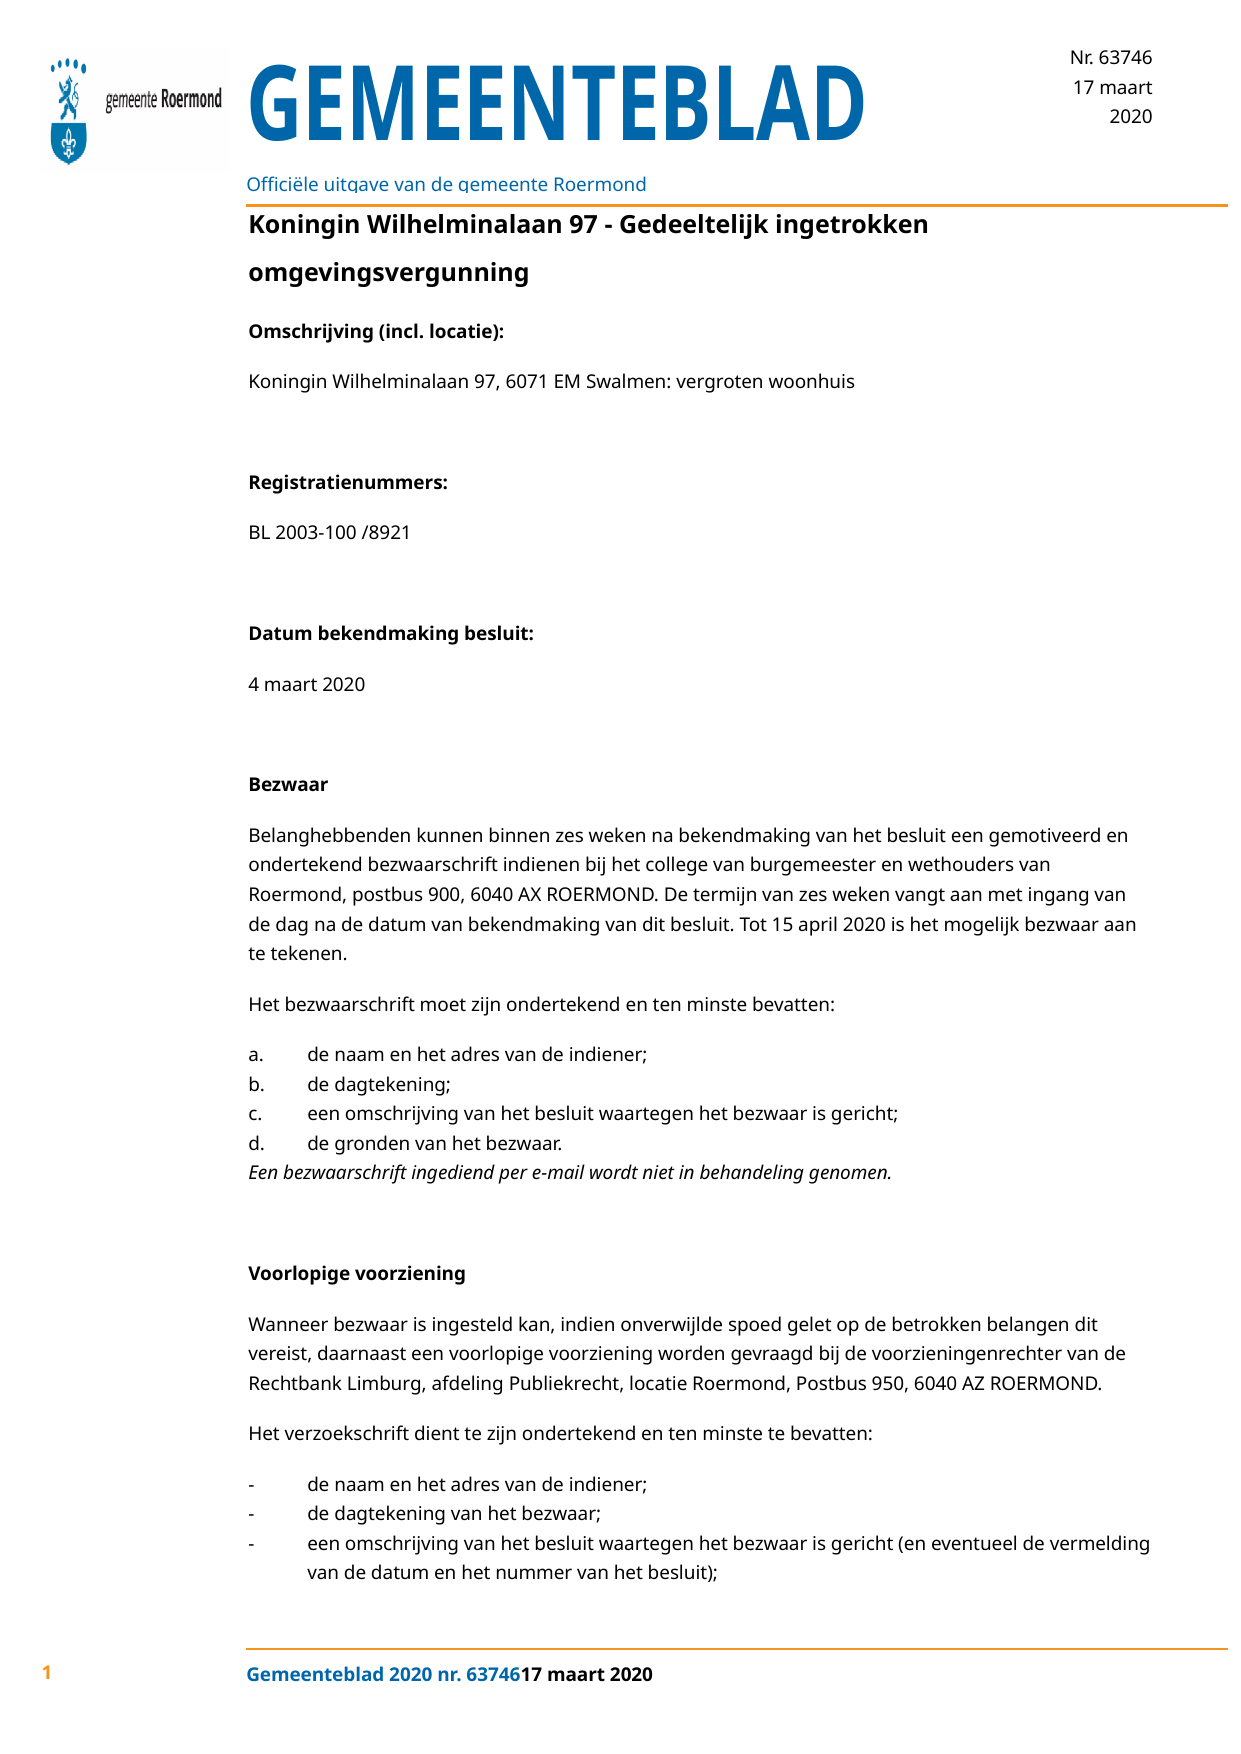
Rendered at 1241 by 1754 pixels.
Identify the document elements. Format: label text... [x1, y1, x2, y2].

text 4 maart 2020 [248, 671, 1152, 697]
text Het verzoekschrift dient te zijn ondertekend en ten minste te bevatten: [248, 1420, 1152, 1446]
picture [41, 47, 231, 172]
text Wanneer bezwaar is ingesteld kan, indien onverwijlde spoed gelet op de betrokken belangen dit vereist, daarnaast een voorlopige voorziening worden gevraagd bij de voorzieningenrechter van de Rechtbank Limburg, afdeling Publiekrecht, locatie Roermond, Postbus 950, 6040 AZ ROERMOND. [248, 1311, 1152, 1396]
list de dagtekening van het bezwaar; [248, 1500, 1152, 1526]
list de naam en het adres van de indiener; [248, 1471, 1152, 1497]
text Het bezwaarschrift moet zijn ondertekend en ten minste bevatten: [248, 991, 1152, 1017]
list de gronden van het bezwaar. [248, 1130, 1152, 1156]
text Voorlopige voorziening [248, 1260, 1152, 1286]
list een omschrijving van het besluit waartegen het bezwaar is gericht (en eventueel de vermelding van de datum en het nummer van het besluit); [248, 1530, 1152, 1585]
list de dagtekening; [248, 1071, 1152, 1097]
text Omschrijving (incl. locatie): [248, 318, 1152, 344]
text Koningin Wilhelminalaan 97, 6071 EM Swalmen: vergroten woonhuis [248, 368, 1152, 394]
list een omschrijving van het besluit waartegen het bezwaar is gericht; [248, 1100, 1152, 1126]
text Registratienummers: [248, 469, 1152, 495]
list de naam en het adres van de indiener; [248, 1041, 1152, 1067]
text Een bezwaarschrift ingediend per e-mail wordt niet in behandeling genomen. [248, 1159, 1152, 1185]
text Belanghebbenden kunnen binnen zes weken na bekendmaking van het besluit een gemotiveerd en ondertekend bezwaarschrift indienen bij het college van burgemeester en wethouders van Roermond, postbus 900, 6040 AX ROERMOND. De termijn van zes weken vangt aan met ingang van de dag na de datum van bekendmaking van dit besluit. Tot 15 april 2020 is het mogelijk bezwaar aan te tekenen. [248, 822, 1152, 966]
text Bezwaar [248, 772, 1152, 797]
text Koningin Wilhelminalaan 97 - Gedeeltelijk ingetrokken omgevingsvergunning [248, 207, 1152, 288]
text Datum bekendmaking besluit: [248, 620, 1152, 646]
text BL 2003-100 /8921 [248, 519, 1152, 545]
